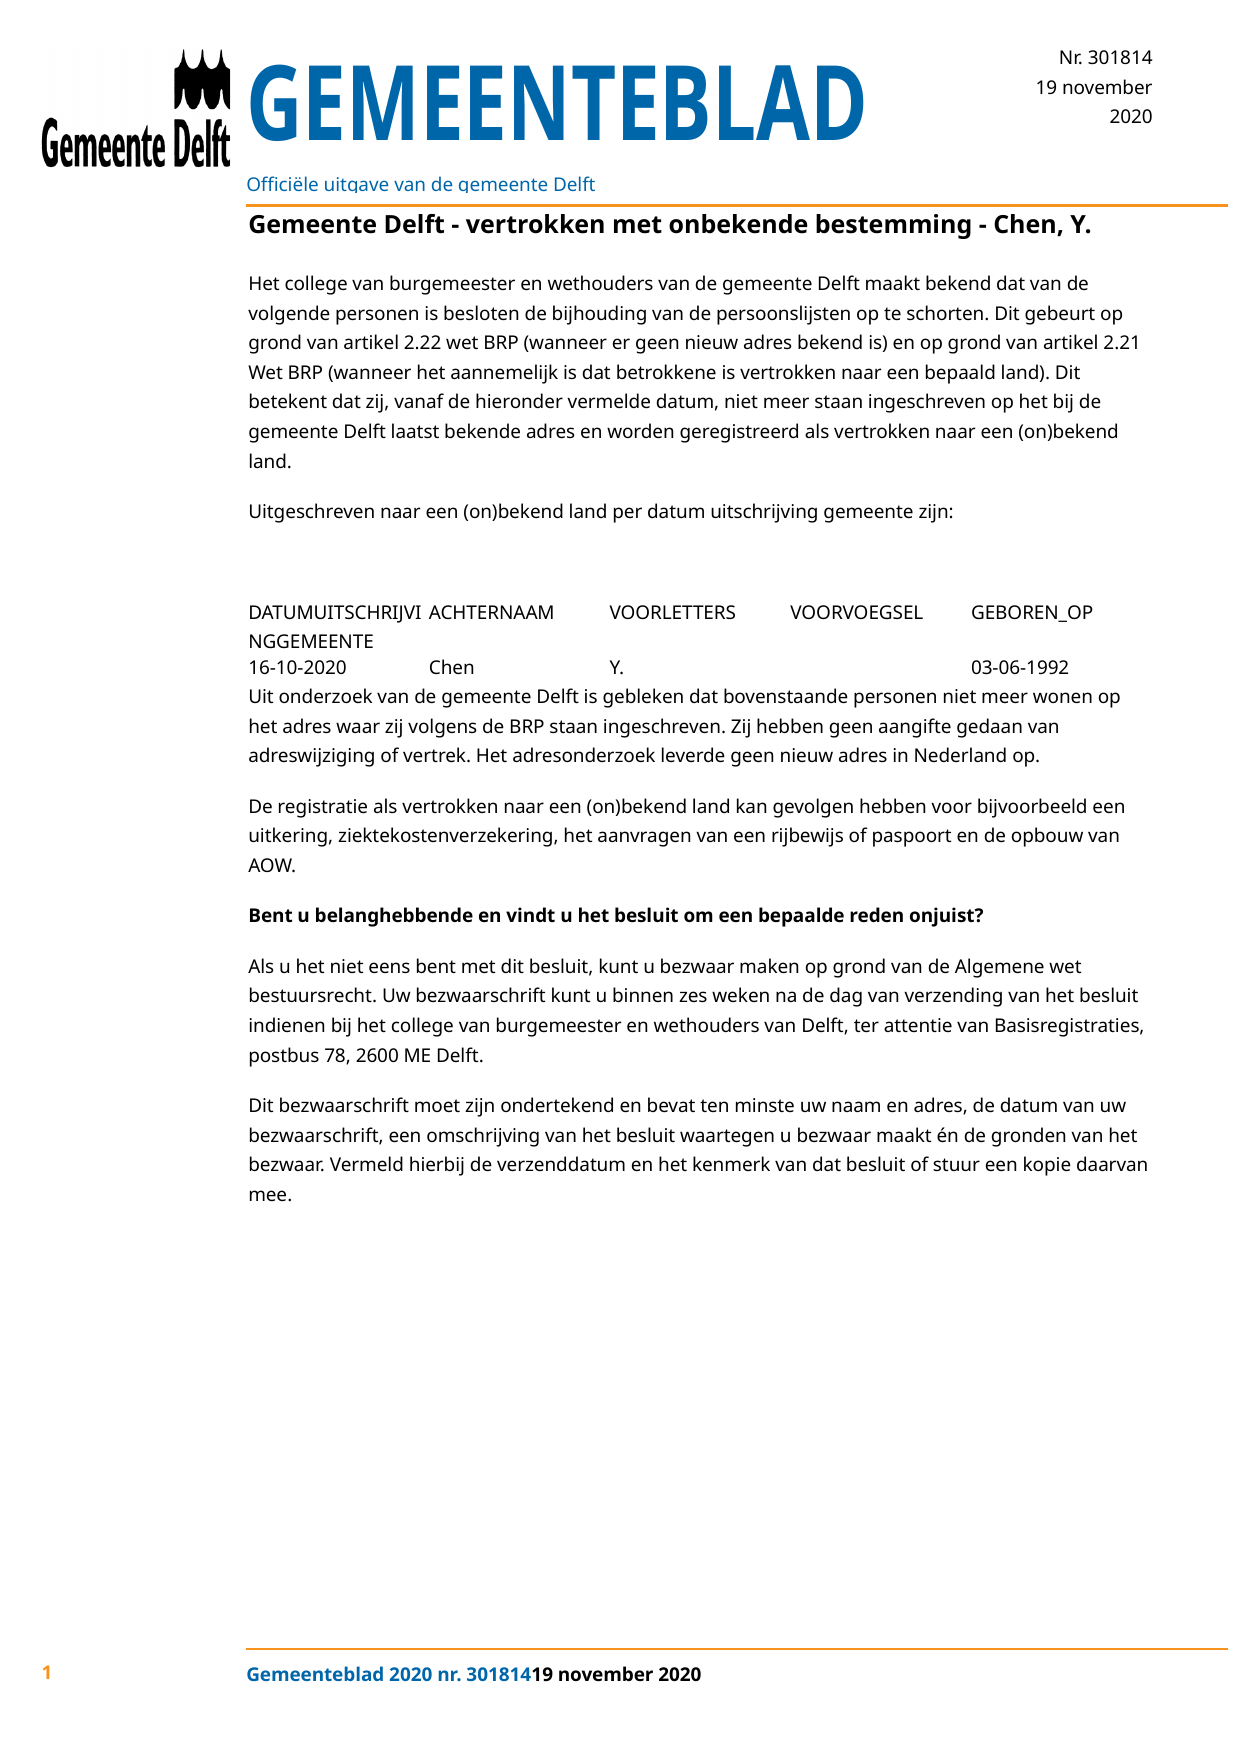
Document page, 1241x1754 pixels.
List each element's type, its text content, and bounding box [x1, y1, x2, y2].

table_header VOORLETTERS [609, 599, 790, 654]
table_cell 16-10-2020 [248, 655, 429, 680]
text De registratie als vertrokken naar een (on)bekend land kan gevolgen hebben voor bijvoorbeeld een uitkering, ziektekostenverzekering, het aanvragen van een rijbewijs of paspoort en de opbouw van AOW. [248, 793, 1152, 878]
table_cell Chen [429, 655, 609, 680]
table_cell 03-06-1992 [971, 655, 1152, 680]
picture [41, 47, 231, 172]
table_header GEBOREN_OP [971, 599, 1152, 654]
table_header VOORVOEGSEL [790, 599, 971, 654]
text Dit bezwaarschrift moet zijn ondertekend en bevat ten minste uw naam en adres, de datum van uw bezwaarschrift, een omschrijving van het besluit waartegen u bezwaar maakt én de gronden van het bezwaar. Vermeld hierbij de verzenddatum en het kenmerk van dat besluit of stuur een kopie daarvan mee. [248, 1092, 1152, 1207]
text Uit onderzoek van de gemeente Delft is gebleken dat bovenstaande personen niet meer wonen op het adres waar zij volgens de BRP staan ingeschreven. Zij hebben geen aangifte gedaan van adreswijziging of vertrek. Het adresonderzoek leverde geen nieuw adres in Nederland op. [248, 683, 1152, 768]
table_header ACHTERNAAM [429, 599, 609, 654]
table_cell [790, 655, 971, 680]
text Als u het niet eens bent met dit besluit, kunt u bezwaar maken op grond van de Algemene wet bestuursrecht. Uw bezwaarschrift kunt u binnen zes weken na de dag van verzending van het besluit indienen bij het college van burgemeester en wethouders van Delft, ter attentie van Basisregistraties, postbus 78, 2600 ME Delft. [248, 953, 1152, 1067]
table_header DATUMUITSCHRIJVINGGEMEENTE [248, 599, 429, 654]
text Gemeente Delft - vertrokken met onbekende bestemming - Chen, Y. [248, 207, 1152, 241]
text Het college van burgemeester en wethouders van de gemeente Delft maakt bekend dat van de volgende personen is besloten de bijhouding van de persoonslijsten op te schorten. Dit gebeurt op grond van artikel 2.22 wet BRP (wanneer er geen nieuw adres bekend is) en op grond van artikel 2.21 Wet BRP (wanneer het aannemelijk is dat betrokkene is vertrokken naar een bepaald land). Dit betekent dat zij, vanaf de hieronder vermelde datum, niet meer staan ingeschreven op het bij de gemeente Delft laatst bekende adres en worden geregistreerd als vertrokken naar een (on)bekend land. [248, 270, 1152, 473]
text Uitgeschreven naar een (on)bekend land per datum uitschrijving gemeente zijn: [248, 498, 1152, 524]
table_cell Y. [609, 655, 790, 680]
text Bent u belanghebbende en vindt u het besluit om een bepaalde reden onjuist? [248, 903, 1152, 928]
